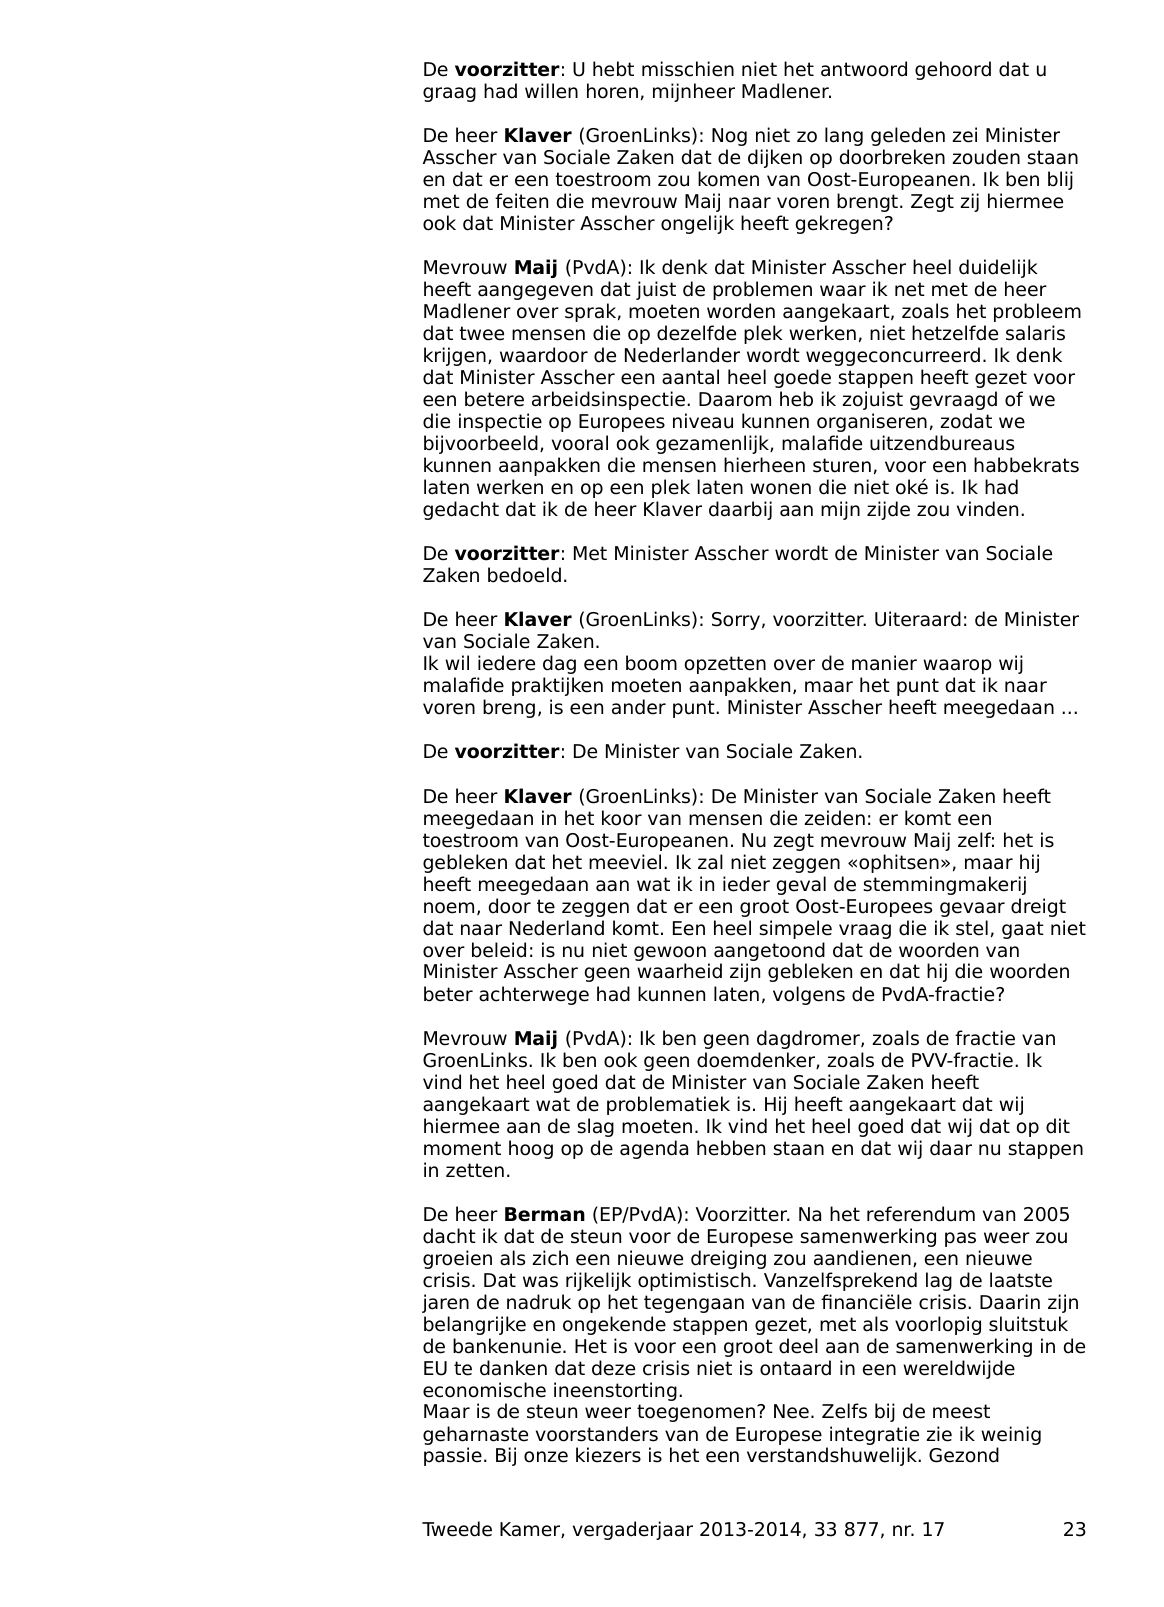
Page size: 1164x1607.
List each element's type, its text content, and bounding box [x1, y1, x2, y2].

text De voorzitter: De Minister van Sociale Zaken. [422, 741, 1087, 763]
text De heer Klaver (GroenLinks): Nog niet zo lang geleden zei Minister Asscher van Sociale Zaken dat de dijken op doorbreken zouden staan en dat er een toestroom zou komen van Oost-Europeanen. Ik ben blij met de feiten die mevrouw Maij naar voren brengt. Zegt zij hiermee ook dat Minister Asscher ongelijk heeft gekregen? [422, 125, 1087, 235]
text De heer Berman (EP/PvdA): Voorzitter. Na het referendum van 2005 dacht ik dat de steun voor de Europese samenwerking pas weer zou groeien als zich een nieuwe dreiging zou aandienen, een nieuwe crisis. Dat was rijkelijk optimistisch. Vanzelfsprekend lag de laatste jaren de nadruk op het tegengaan van de financiële crisis. Daarin zijn belangrijke en ongekende stappen gezet, met als voorlopig sluitstuk de bankenunie. Het is voor een groot deel aan de samenwerking in de EU te danken dat deze crisis niet is ontaard in een wereldwijde economische ineenstorting. [422, 1204, 1087, 1401]
text Ik wil iedere dag een boom opzetten over de manier waarop wij malafide praktijken moeten aanpakken, maar het punt dat ik naar voren breng, is een ander punt. Minister Asscher heeft meegedaan ... [422, 653, 1087, 719]
text De heer Klaver (GroenLinks): Sorry, voorzitter. Uiteraard: de Minister van Sociale Zaken. [422, 609, 1087, 653]
text De voorzitter: Met Minister Asscher wordt de Minister van Sociale Zaken bedoeld. [422, 543, 1087, 587]
text Mevrouw Maij (PvdA): Ik ben geen dagdromer, zoals de fractie van GroenLinks. Ik ben ook geen doemdenker, zoals de PVV-fractie. Ik vind het heel goed dat de Minister van Sociale Zaken heeft aangekaart wat de problematiek is. Hij heeft aangekaart dat wij hiermee aan de slag moeten. Ik vind het heel goed dat wij dat op dit moment hoog op de agenda hebben staan en dat wij daar nu stappen in zetten. [422, 1028, 1087, 1181]
text Maar is de steun weer toegenomen? Nee. Zelfs bij de meest geharnaste voorstanders van de Europese integratie zie ik weinig passie. Bij onze kiezers is het een verstandshuwelijk. Gezond [422, 1401, 1087, 1467]
text De heer Klaver (GroenLinks): De Minister van Sociale Zaken heeft meegedaan in het koor van mensen die zeiden: er komt een toestroom van Oost-Europeanen. Nu zegt mevrouw Maij zelf: het is gebleken dat het meeviel. Ik zal niet zeggen «ophitsen», maar hij heeft meegedaan aan wat ik in ieder geval de stemmingmakerij noem, door te zeggen dat er een groot Oost-Europees gevaar dreigt dat naar Nederland komt. Een heel simpele vraag die ik stel, gaat niet over beleid: is nu niet gewoon aangetoond dat de woorden van Minister Asscher geen waarheid zijn gebleken en dat hij die woorden beter achterwege had kunnen laten, volgens de PvdA-fractie? [422, 786, 1087, 1005]
text Mevrouw Maij (PvdA): Ik denk dat Minister Asscher heel duidelijk heeft aangegeven dat juist de problemen waar ik net met de heer Madlener over sprak, moeten worden aangekaart, zoals het probleem dat twee mensen die op dezelfde plek werken, niet hetzelfde salaris krijgen, waardoor de Nederlander wordt weggeconcurreerd. Ik denk dat Minister Asscher een aantal heel goede stappen heeft gezet voor een betere arbeidsinspectie. Daarom heb ik zojuist gevraagd of we die inspectie op Europees niveau kunnen organiseren, zodat we bijvoorbeeld, vooral ook gezamenlijk, malafide uitzendbureaus kunnen aanpakken die mensen hierheen sturen, voor een habbekrats laten werken en op een plek laten wonen die niet oké is. Ik had gedacht dat ik de heer Klaver daarbij aan mijn zijde zou vinden. [422, 257, 1087, 521]
text De voorzitter: U hebt misschien niet het antwoord gehoord dat u graag had willen horen, mijnheer Madlener. [422, 59, 1087, 103]
